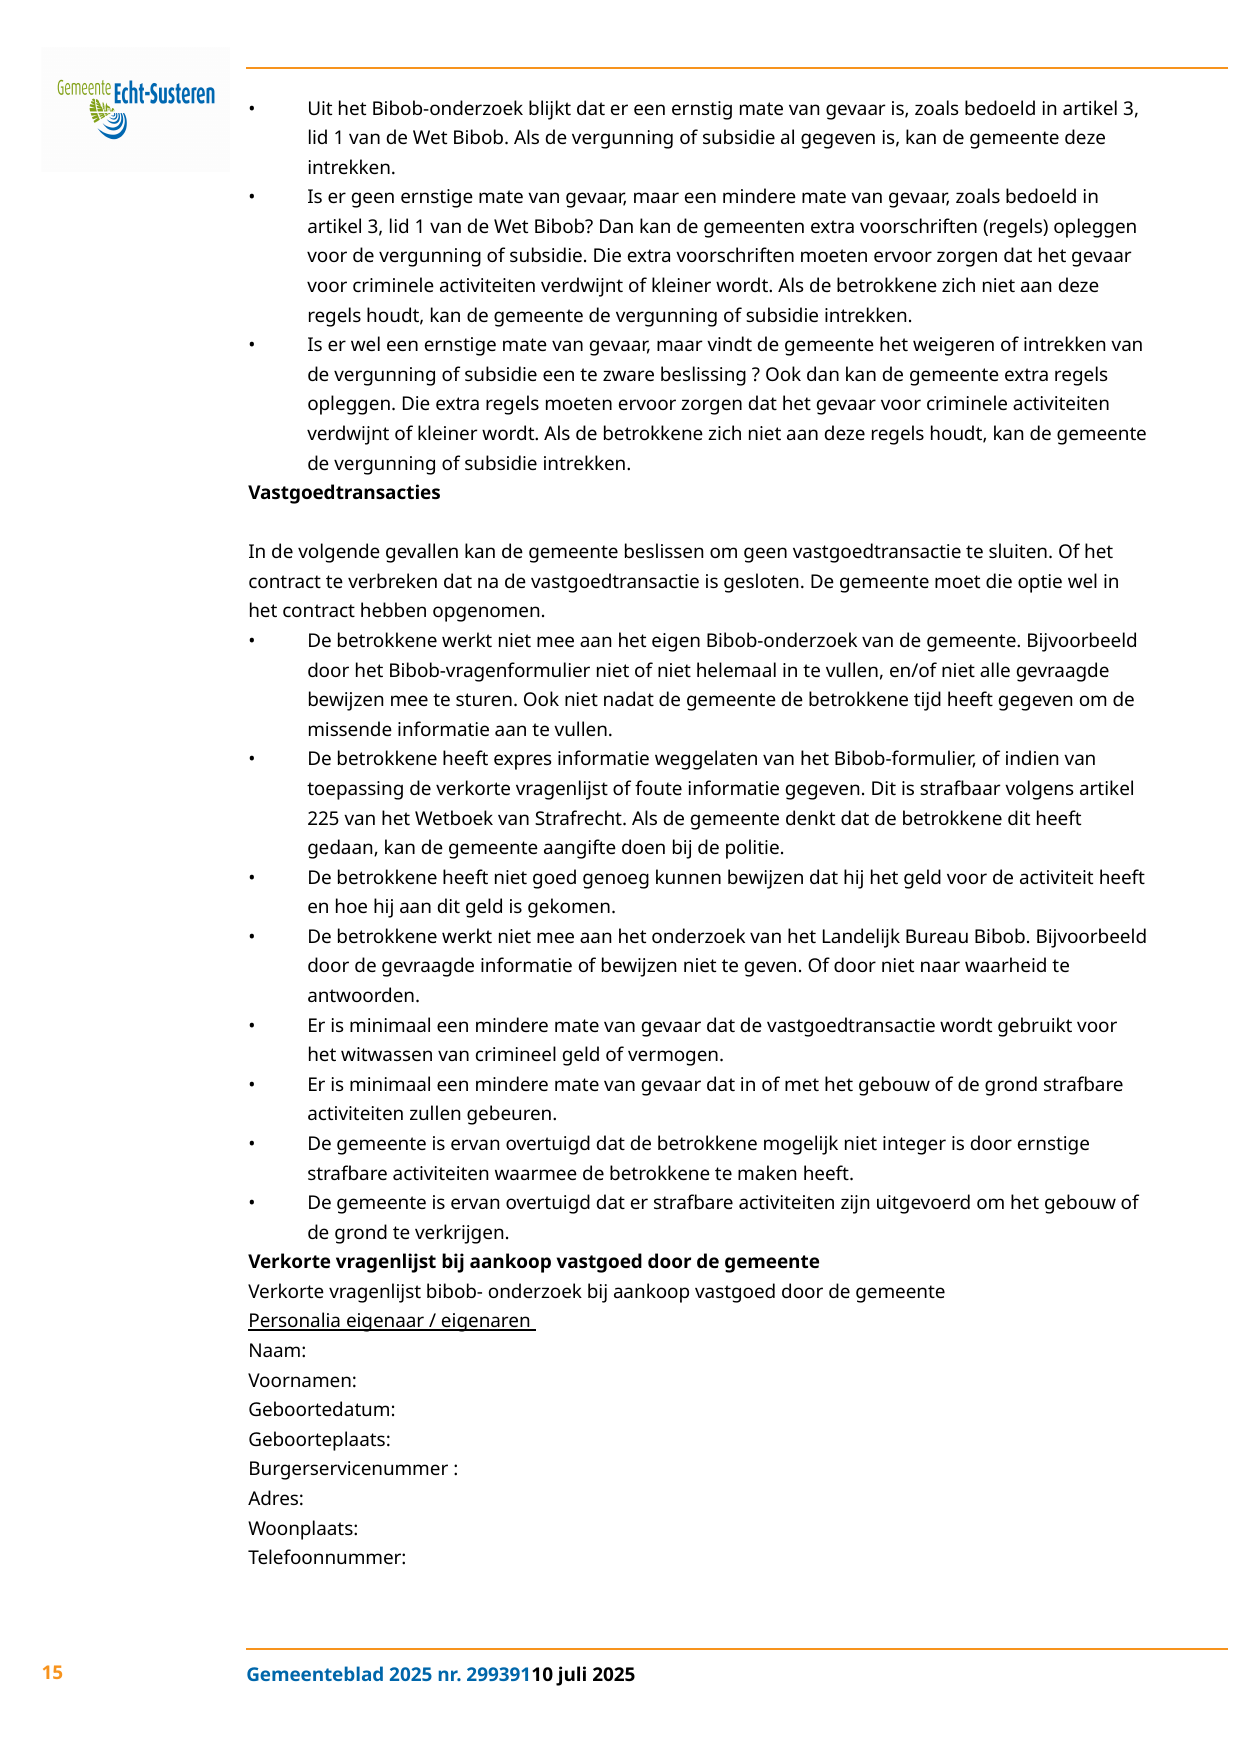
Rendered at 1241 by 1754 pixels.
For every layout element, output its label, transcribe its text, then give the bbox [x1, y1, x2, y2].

text Verkorte vragenlijst bij aankoop vastgoed door de gemeente [248, 1248, 1152, 1274]
text Vastgoedtransacties [248, 479, 1152, 505]
list De betrokkene heeft expres informatie weggelaten van het Bibob-formulier, of indien van toepassing de verkorte vragenlijst of foute informatie gegeven. Dit is strafbaar volgens artikel 225 van het Wetboek van Strafrecht. Als de gemeente denkt dat de betrokkene dit heeft gedaan, kan de gemeente aangifte doen bij de politie. [248, 746, 1152, 860]
list De betrokkene werkt niet mee aan het onderzoek van het Landelijk Bureau Bibob. Bijvoorbeeld door de gevraagde informatie of bewijzen niet te geven. Of door niet naar waarheid te antwoorden. [248, 923, 1152, 1008]
text Geboortedatum: [248, 1396, 1152, 1422]
list Er is minimaal een mindere mate van gevaar dat in of met het gebouw of de grond strafbare activiteiten zullen gebeuren. [248, 1071, 1152, 1126]
text In de volgende gevallen kan de gemeente beslissen om geen vastgoedtransactie te sluiten. Of het contract te verbreken dat na de vastgoedtransactie is gesloten. De gemeente moet die optie wel in het contract hebben opgenomen. [248, 538, 1152, 623]
text Naam: [248, 1337, 1152, 1363]
list Uit het Bibob-onderzoek blijkt dat er een ernstig mate van gevaar is, zoals bedoeld in artikel 3, lid 1 van de Wet Bibob. Als de vergunning of subsidie al gegeven is, kan de gemeente deze intrekken. [248, 95, 1152, 180]
picture [41, 47, 231, 172]
text Burgerservicenummer : [248, 1456, 1152, 1481]
text Telefoonnummer: [248, 1544, 1152, 1570]
list De betrokkene heeft niet goed genoeg kunnen bewijzen dat hij het geld voor de activiteit heeft en hoe hij aan dit geld is gekomen. [248, 864, 1152, 919]
text Woonplaats: [248, 1515, 1152, 1541]
list Is er geen ernstige mate van gevaar, maar een mindere mate van gevaar, zoals bedoeld in artikel 3, lid 1 van de Wet Bibob? Dan kan de gemeenten extra voorschriften (regels) opleggen voor de vergunning of subsidie. Die extra voorschriften moeten ervoor zorgen dat het gevaar voor criminele activiteiten verdwijnt of kleiner wordt. Als de betrokkene zich niet aan deze regels houdt, kan de gemeente de vergunning of subsidie intrekken. [248, 183, 1152, 328]
text Verkorte vragenlijst bibob- onderzoek bij aankoop vastgoed door de gemeente [248, 1278, 1152, 1304]
list Er is minimaal een mindere mate van gevaar dat de vastgoedtransactie wordt gebruikt voor het witwassen van crimineel geld of vermogen. [248, 1012, 1152, 1067]
list De gemeente is ervan overtuigd dat er strafbare activiteiten zijn uitgevoerd om het gebouw of de grond te verkrijgen. [248, 1189, 1152, 1245]
text Adres: [248, 1485, 1152, 1511]
list Is er wel een ernstige mate van gevaar, maar vindt de gemeente het weigeren of intrekken van de vergunning of subsidie een te zware beslissing ? Ook dan kan de gemeente extra regels opleggen. Die extra regels moeten ervoor zorgen dat het gevaar voor criminele activiteiten verdwijnt of kleiner wordt. Als de betrokkene zich niet aan deze regels houdt, kan de gemeente de vergunning of subsidie intrekken. [248, 331, 1152, 476]
list De gemeente is ervan overtuigd dat de betrokkene mogelijk niet integer is door ernstige strafbare activiteiten waarmee de betrokkene te maken heeft. [248, 1130, 1152, 1186]
text Voornamen: [248, 1367, 1152, 1393]
list De betrokkene werkt niet mee aan het eigen Bibob-onderzoek van de gemeente. Bijvoorbeeld door het Bibob-vragenformulier niet of niet helemaal in te vullen, en/of niet alle gevraagde bewijzen mee te sturen. Ook niet nadat de gemeente de betrokkene tijd heeft gegeven om de missende informatie aan te vullen. [248, 627, 1152, 742]
text Geboorteplaats: [248, 1426, 1152, 1452]
text Personalia eigenaar / eigenaren [248, 1308, 1152, 1333]
